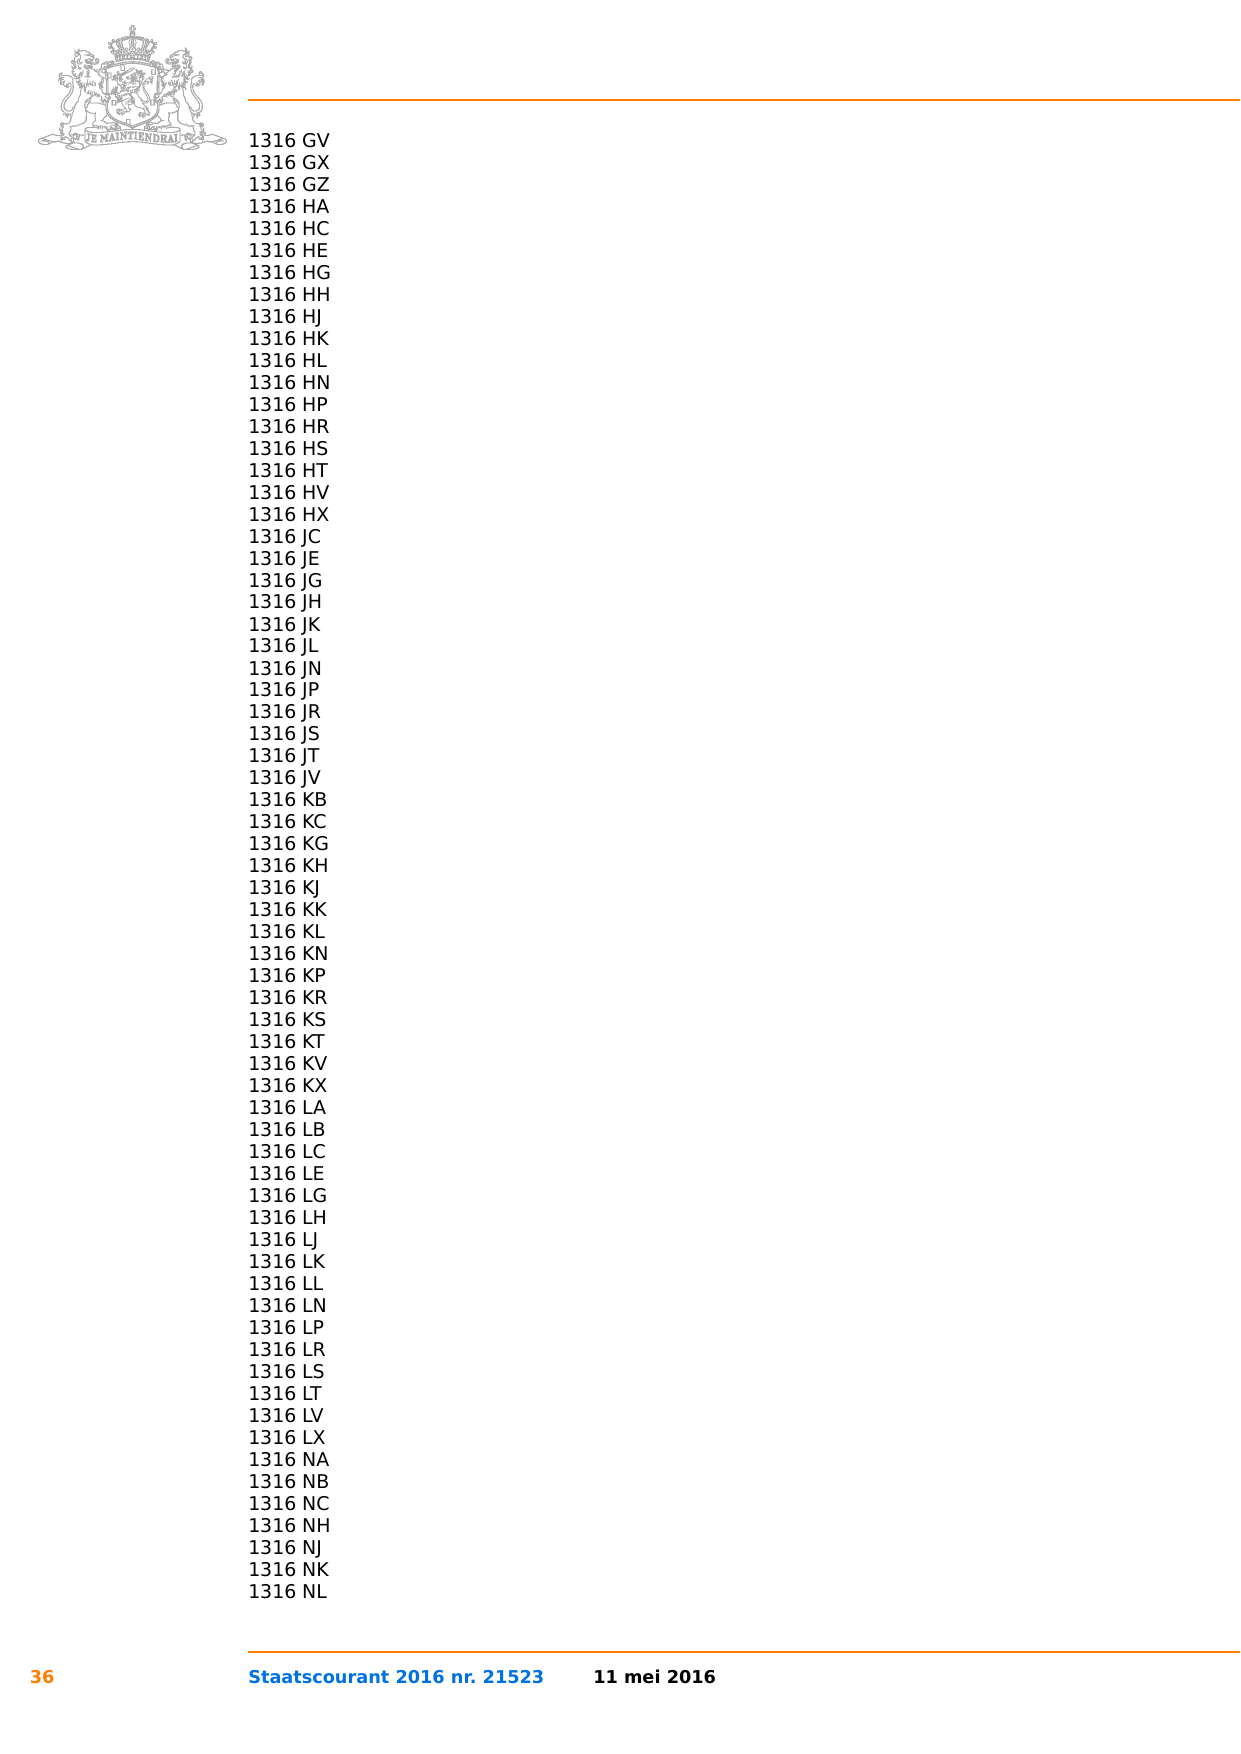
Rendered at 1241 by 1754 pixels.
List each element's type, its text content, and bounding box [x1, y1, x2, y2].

text 1316 KS [248, 1009, 1163, 1031]
text 1316 NH [248, 1514, 1163, 1537]
text 1316 HR [248, 416, 1163, 438]
text 1316 LK [248, 1251, 1163, 1273]
text 1316 JT [248, 745, 1163, 767]
text 1316 KG [248, 833, 1163, 855]
text 1316 LL [248, 1273, 1163, 1295]
text 1316 HT [248, 459, 1163, 482]
text 1316 KN [248, 943, 1163, 965]
text 1316 NA [248, 1449, 1163, 1471]
text 1316 JC [248, 526, 1163, 547]
text 1316 KK [248, 899, 1163, 921]
text 1316 JG [248, 569, 1163, 591]
picture [38, 25, 227, 150]
text 1316 LX [248, 1427, 1163, 1449]
text 1316 KC [248, 811, 1163, 833]
text 1316 HX [248, 503, 1163, 526]
text 1316 JL [248, 635, 1163, 657]
text 1316 HS [248, 438, 1163, 459]
text 1316 KL [248, 921, 1163, 943]
text 1316 JH [248, 591, 1163, 613]
text 1316 LB [248, 1119, 1163, 1141]
text 1316 HC [248, 218, 1163, 240]
text 1316 JN [248, 657, 1163, 679]
text 1316 KJ [248, 877, 1163, 899]
text 1316 KB [248, 789, 1163, 811]
text 1316 NB [248, 1471, 1163, 1493]
text 1316 GZ [248, 174, 1163, 196]
text 1316 LN [248, 1295, 1163, 1317]
text 1316 HE [248, 240, 1163, 262]
text 1316 KT [248, 1031, 1163, 1053]
text 1316 KR [248, 987, 1163, 1009]
text 1316 GX [248, 152, 1163, 174]
text 1316 LG [248, 1185, 1163, 1207]
text 1316 NC [248, 1493, 1163, 1514]
text 1316 HK [248, 328, 1163, 350]
text 1316 HJ [248, 306, 1163, 328]
text 1316 JV [248, 767, 1163, 789]
text 1316 JR [248, 701, 1163, 723]
text 1316 NK [248, 1558, 1163, 1581]
text 1316 GV [248, 130, 1163, 152]
text 1316 NJ [248, 1537, 1163, 1558]
text 1316 LP [248, 1317, 1163, 1339]
text 1316 NL [248, 1581, 1163, 1602]
text 1316 LA [248, 1097, 1163, 1119]
text 1316 KH [248, 855, 1163, 877]
text 1316 HA [248, 196, 1163, 218]
text 1316 JK [248, 613, 1163, 635]
text 1316 KP [248, 965, 1163, 987]
text 1316 KX [248, 1075, 1163, 1097]
text 1316 LT [248, 1383, 1163, 1405]
text 1316 HV [248, 482, 1163, 503]
text 1316 LE [248, 1163, 1163, 1185]
text 1316 LH [248, 1207, 1163, 1229]
text 1316 HH [248, 284, 1163, 306]
text 1316 JS [248, 723, 1163, 745]
text 1316 LS [248, 1361, 1163, 1383]
text 1316 HP [248, 394, 1163, 416]
text 1316 HG [248, 262, 1163, 284]
text 1316 KV [248, 1053, 1163, 1075]
text 1316 LJ [248, 1229, 1163, 1251]
text 1316 JE [248, 547, 1163, 569]
text 1316 LC [248, 1141, 1163, 1163]
text 1316 JP [248, 679, 1163, 701]
text 1316 LV [248, 1405, 1163, 1427]
text 1316 HN [248, 372, 1163, 394]
text 1316 LR [248, 1339, 1163, 1361]
text 1316 HL [248, 350, 1163, 372]
